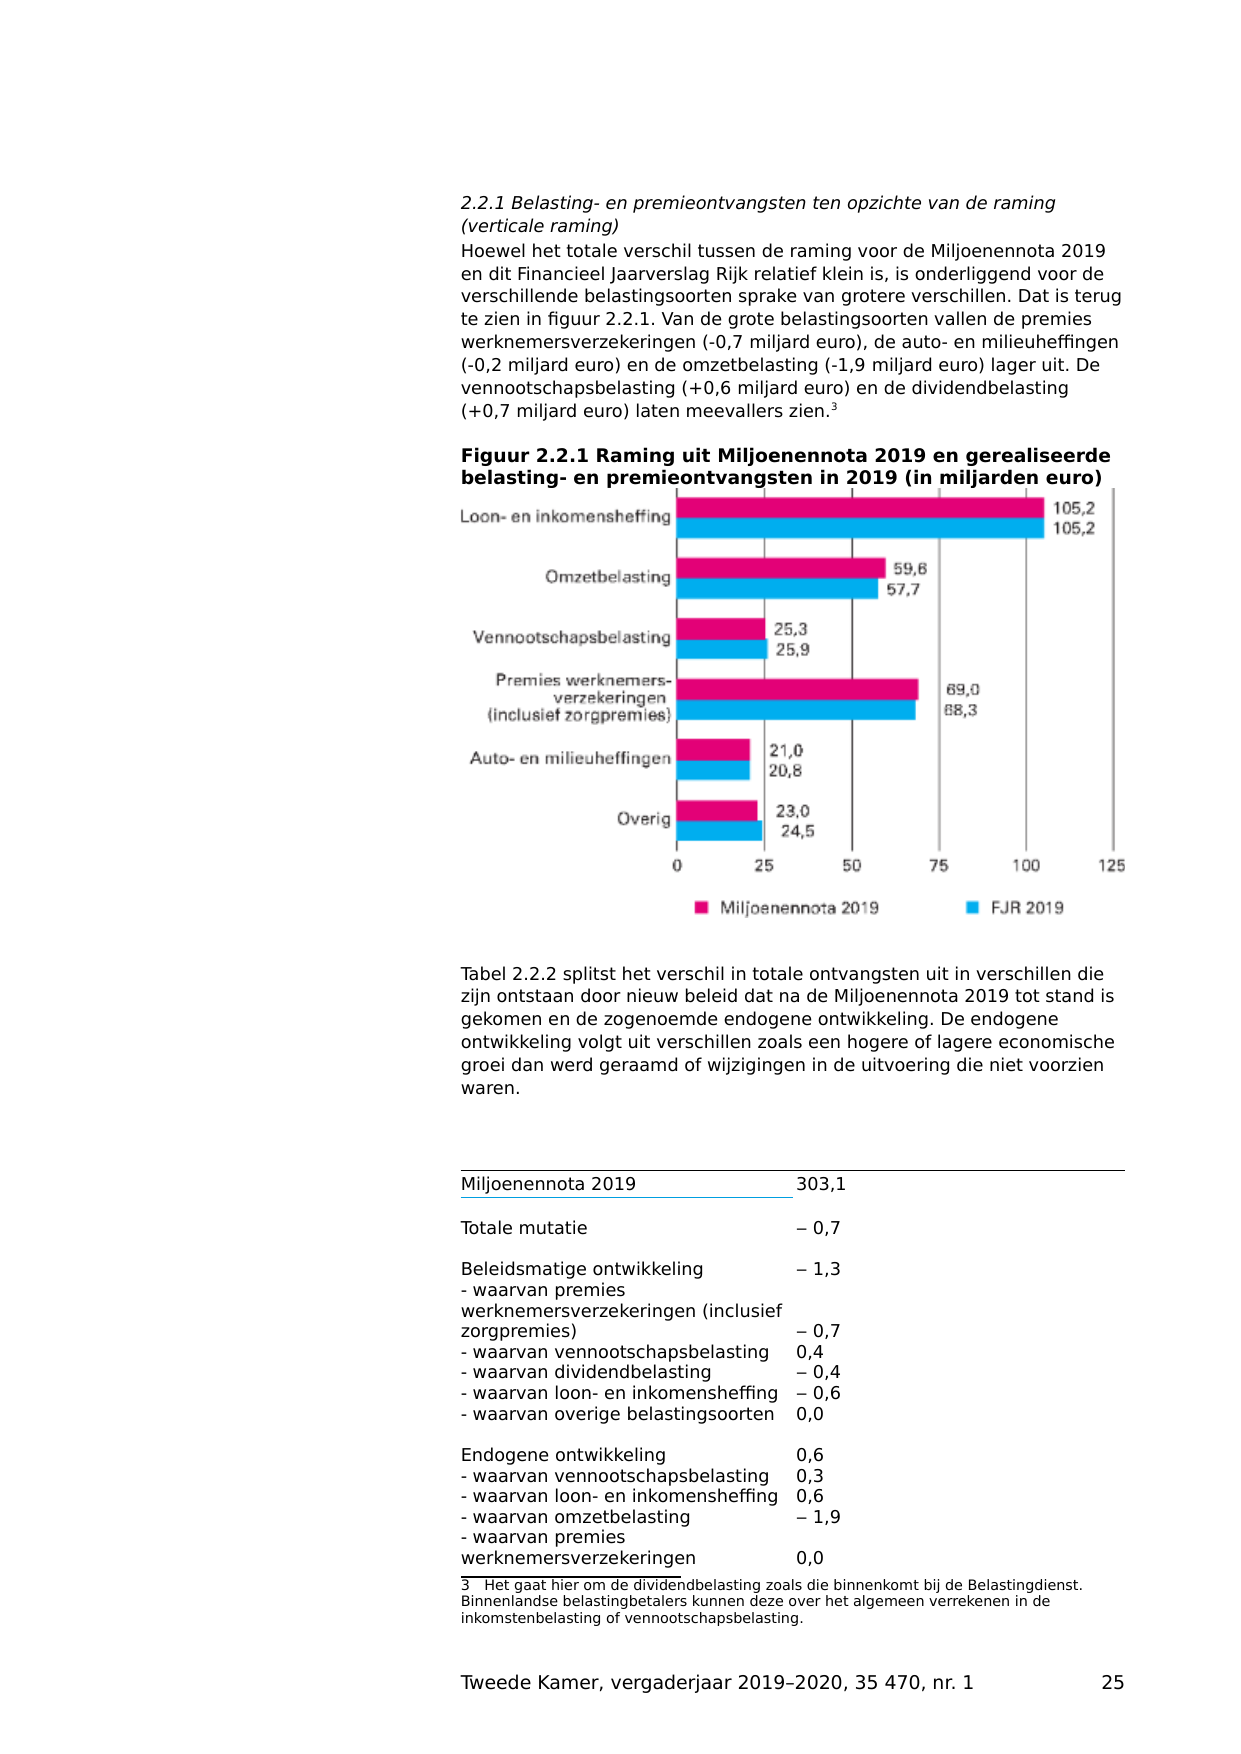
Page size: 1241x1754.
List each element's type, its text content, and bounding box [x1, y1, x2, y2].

table_cell - waarvan vennootschapsbelasting [461, 1342, 793, 1362]
table_cell Endogene ontwikkeling [461, 1445, 793, 1466]
text Tabel 2.2.2 splitst het verschil in totale ontvangsten uit in verschillen die zijn ontstaan door nieuw beleid dat na de Miljoenennota 2019 tot stand is gekomen en de zogenoemde endogene ontwikkeling. De endogene ontwikkeling volgt uit verschillen zoals een hogere of lagere economische groei dan werd geraamd of wijzigingen in de uitvoering die niet voorzien waren. [461, 962, 1125, 1099]
table_cell 0,6 [793, 1445, 1125, 1466]
table_cell [461, 1239, 793, 1259]
table_cell Totale mutatie [461, 1218, 793, 1239]
table_cell - waarvan omzetbelasting [461, 1507, 793, 1527]
table_cell [793, 1424, 1125, 1445]
table_cell [793, 1239, 1125, 1259]
table_cell - waarvan loon- en inkomensheffing [461, 1486, 793, 1507]
table_cell 0,4 [793, 1342, 1125, 1362]
table_cell - waarvan premies werknemersverzekeringen [461, 1528, 793, 1569]
text 2.2.1 Belasting- en premieontvangsten ten opzichte van de raming (verticale raming) [461, 191, 1125, 237]
table_cell - waarvan premies werknemersverzekeringen (inclusief zorgpremies) [461, 1280, 793, 1342]
table_cell ‒ 0,4 [793, 1363, 1125, 1383]
table_cell 0,3 [793, 1466, 1125, 1486]
table_cell [793, 1197, 1125, 1218]
table_cell ‒ 0,7 [793, 1280, 1125, 1342]
table_cell ‒ 1,9 [793, 1507, 1125, 1527]
text __Het gaat hier om de dividendbelasting zoals die binnenkomt bij de Belastingdienst. Binnenlandse belastingbetalers kunnen deze over het algemeen verrekenen in de inkomstenbelasting of vennootschapsbelasting. [461, 1577, 1125, 1627]
title Figuur 2.2.1 Raming uit Miljoenennota 2019 en gerealiseerde belasting- en premieontvangsten in 2019 (in miljarden euro) [461, 445, 1125, 488]
table_cell - waarvan loon- en inkomensheffing [461, 1383, 793, 1404]
table_cell 303,1 [793, 1171, 1125, 1197]
table_cell ‒ 1,3 [793, 1259, 1125, 1280]
table_cell - waarvan overige belastingsoorten [461, 1404, 793, 1424]
text Hoewel het totale verschil tussen de raming voor de Miljoenennota 2019 en dit Financieel Jaarverslag Rijk relatief klein is, is onderliggend voor de verschillende belastingsoorten sprake van grotere verschillen. Dat is terug te zien in figuur 2.2.1. Van de grote belastingsoorten vallen de premies werknemersverzekeringen (-0,7 miljard euro), de auto- en milieuheffingen (-0,2 miljard euro) en de omzetbelasting (-1,9 miljard euro) lager uit. De vennootschapsbelasting (+0,6 miljard euro) en de dividendbelasting (+0,7 miljard euro) laten meevallers zien. [461, 239, 1125, 422]
table_cell Miljoenennota 2019 [461, 1171, 793, 1197]
table_cell - waarvan vennootschapsbelasting [461, 1466, 793, 1486]
table_cell - waarvan dividendbelasting [461, 1363, 793, 1383]
table_cell ‒ 0,7 [793, 1218, 1125, 1239]
table_cell [461, 1424, 793, 1445]
table_cell Beleidsmatige ontwikkeling [461, 1259, 793, 1280]
table_cell 0,6 [793, 1486, 1125, 1507]
table_cell ‒ 0,6 [793, 1383, 1125, 1404]
table_cell [461, 1198, 793, 1218]
table_cell 0,0 [793, 1528, 1125, 1569]
table_cell 0,0 [793, 1404, 1125, 1424]
table_header Tabel 2.2.2 Ontwikkeling ontvangsten vanaf Miljoenennota 2019 gesplitst naar oorzaak op EMU-basis (in miljarden euro) [461, 1122, 1125, 1170]
